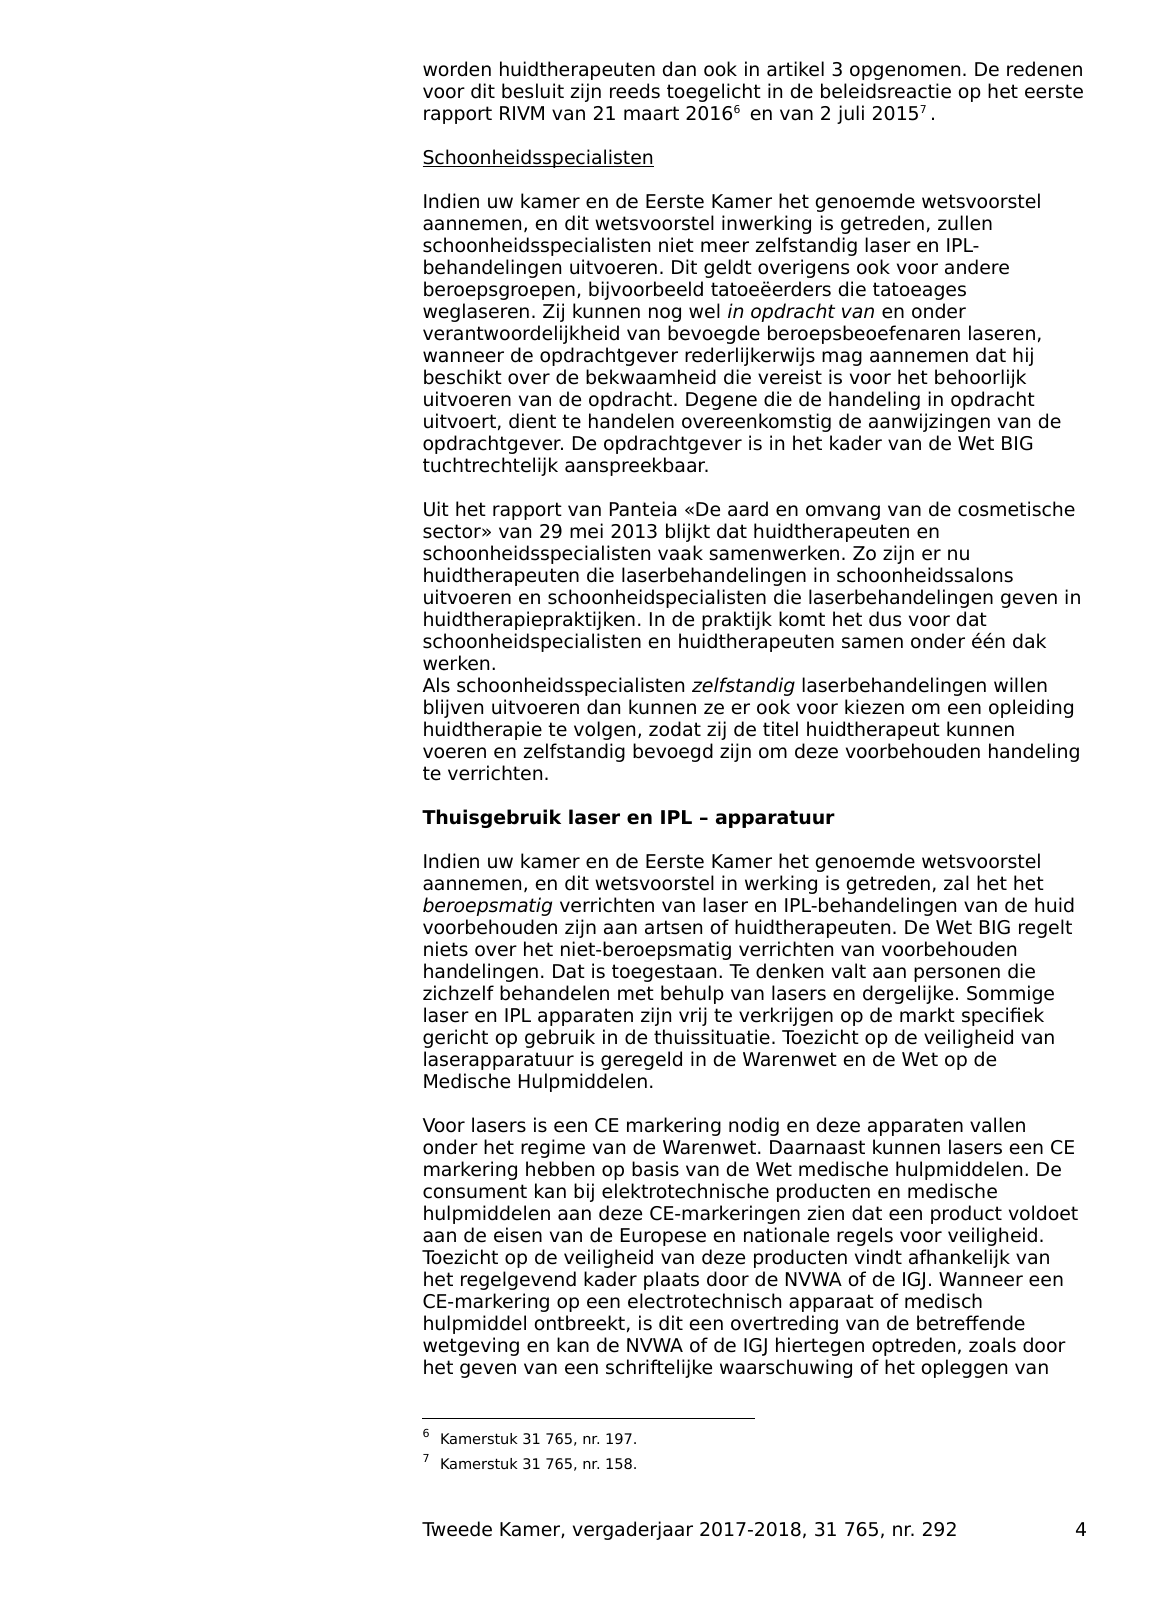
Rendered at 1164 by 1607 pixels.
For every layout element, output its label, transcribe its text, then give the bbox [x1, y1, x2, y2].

text Als schoonheidsspecialisten zelfstandig laserbehandelingen willen blijven uitvoeren dan kunnen ze er ook voor kiezen om een opleiding huidtherapie te volgen, zodat zij de titel huidtherapeut kunnen voeren en zelfstandig bevoegd zijn om deze voorbehouden handeling te verrichten. [422, 675, 1087, 785]
text Uit het rapport van Panteia «De aard en omvang van de cosmetische sector» van 29 mei 2013 blijkt dat huidtherapeuten en schoonheidsspecialisten vaak samenwerken. Zo zijn er nu huidtherapeuten die laserbehandelingen in schoonheidssalons uitvoeren en schoonheidspecialisten die laserbehandelingen geven in huidtherapiepraktijken. In de praktijk komt het dus voor dat schoonheidspecialisten en huidtherapeuten samen onder één dak werken. [422, 499, 1087, 675]
text Indien uw kamer en de Eerste Kamer het genoemde wetsvoorstel aannemen, en dit wetsvoorstel inwerking is getreden, zullen schoonheidsspecialisten niet meer zelfstandig laser en IPL- behandelingen uitvoeren. Dit geldt overigens ook voor andere beroepsgroepen, bijvoorbeeld tatoeëerders die tatoeages weglaseren. Zij kunnen nog wel in opdracht van en onder verantwoordelijkheid van bevoegde beroepsbeoefenaren laseren, wanneer de opdrachtgever rederlijkerwijs mag aannemen dat hij beschikt over de bekwaamheid die vereist is voor het behoorlijk uitvoeren van de opdracht. Degene die de handeling in opdracht uitvoert, dient te handelen overeenkomstig de aanwijzingen van de opdrachtgever. De opdrachtgever is in het kader van de Wet BIG tuchtrechtelijk aanspreekbaar. [422, 191, 1087, 477]
subtitle Thuisgebruik laser en IPL – apparatuur [422, 807, 1087, 829]
text Indien uw kamer en de Eerste Kamer het genoemde wetsvoorstel aannemen, en dit wetsvoorstel in werking is getreden, zal het het beroepsmatig verrichten van laser en IPL-behandelingen van de huid voorbehouden zijn aan artsen of huidtherapeuten. De Wet BIG regelt niets over het niet-beroepsmatig verrichten van voorbehouden handelingen. Dat is toegestaan. Te denken valt aan personen die zichzelf behandelen met behulp van lasers en dergelijke. Sommige laser en IPL apparaten zijn vrij te verkrijgen op de markt specifiek gericht op gebruik in de thuissituatie. Toezicht op de veiligheid van laserapparatuur is geregeld in de Warenwet en de Wet op de Medische Hulpmiddelen. [422, 851, 1087, 1093]
subtitle Schoonheidsspecialisten [422, 147, 1087, 169]
text Kamerstuk 31 765, nr. 197. [422, 1427, 1087, 1449]
text worden huidtherapeuten dan ook in artikel 3 opgenomen. De redenen voor dit besluit zijn reeds toegelicht in de beleidsreactie op het eerste rapport RIVM van 21 maart 2016 en van 2 juli 2015. [422, 59, 1087, 125]
text Kamerstuk 31 765, nr. 158. [422, 1452, 1087, 1474]
text Voor lasers is een CE markering nodig en deze apparaten vallen onder het regime van de Warenwet. Daarnaast kunnen lasers een CE markering hebben op basis van de Wet medische hulpmiddelen. De consument kan bij elektrotechnische producten en medische hulpmiddelen aan deze CE-markeringen zien dat een product voldoet aan de eisen van de Europese en nationale regels voor veiligheid. Toezicht op de veiligheid van deze producten vindt afhankelijk van het regelgevend kader plaats door de NVWA of de IGJ. Wanneer een CE-markering op een electrotechnisch apparaat of medisch hulpmiddel ontbreekt, is dit een overtreding van de betreffende wetgeving en kan de NVWA of de IGJ hiertegen optreden, zoals door het geven van een schriftelijke waarschuwing of het opleggen van [422, 1115, 1087, 1379]
